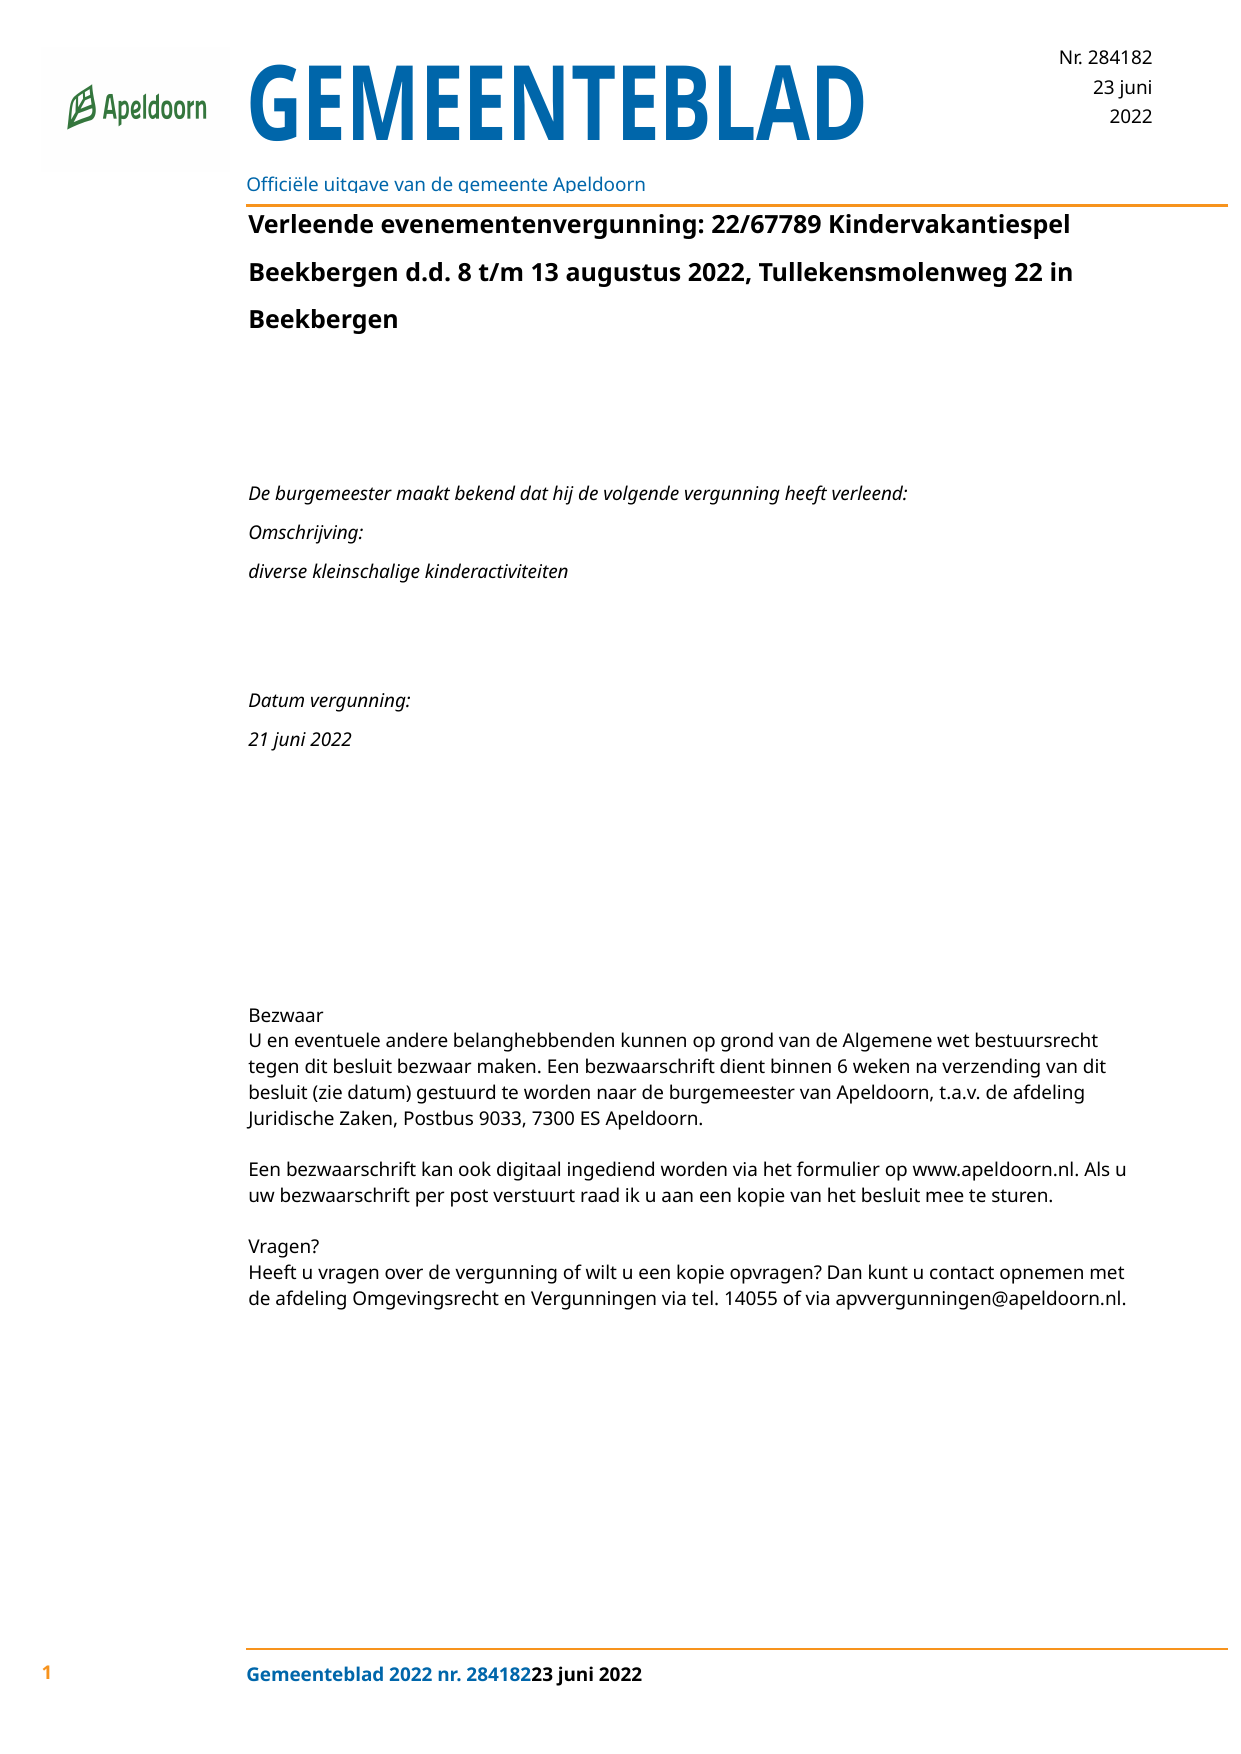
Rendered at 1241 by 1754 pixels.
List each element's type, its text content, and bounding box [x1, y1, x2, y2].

text De burgemeester maakt bekend dat hij de volgende vergunning heeft verleend: [248, 480, 1152, 506]
text Vragen? [248, 1233, 1152, 1259]
text Bezwaar [248, 1002, 1152, 1028]
text Omschrijving: [248, 519, 1152, 545]
text Heeft u vragen over de vergunning of wilt u een kopie opvragen? Dan kunt u contact opnemen met de afdeling Omgevingsrecht en Vergunningen via tel. 14055 of via apvvergunningen@apeldoorn.nl. [248, 1259, 1152, 1311]
text Een bezwaarschrift kan ook digitaal ingediend worden via het formulier op www.apeldoorn.nl. Als u uw bezwaarschrift per post verstuurt raad ik u aan een kopie van het besluit mee te sturen. [248, 1156, 1152, 1208]
text 21 juni 2022 [248, 727, 1152, 752]
text Verleende evenementenvergunning: 22/67789 Kindervakantiespel Beekbergen d.d. 8 t/m 13 augustus 2022, Tullekensmolenweg 22 in Beekbergen [248, 207, 1152, 336]
text Datum vergunning: [248, 687, 1152, 713]
text diverse kleinschalige kinderactiviteiten [248, 558, 1152, 584]
text U en eventuele andere belanghebbenden kunnen op grond van de Algemene wet bestuursrecht tegen dit besluit bezwaar maken. Een bezwaarschrift dient binnen 6 weken na verzending van dit besluit (zie datum) gestuurd te worden naar de burgemeester van Apeldoorn, t.a.v. de afdeling Juridische Zaken, Postbus 9033, 7300 ES Apeldoorn. [248, 1028, 1152, 1131]
picture [41, 47, 231, 172]
